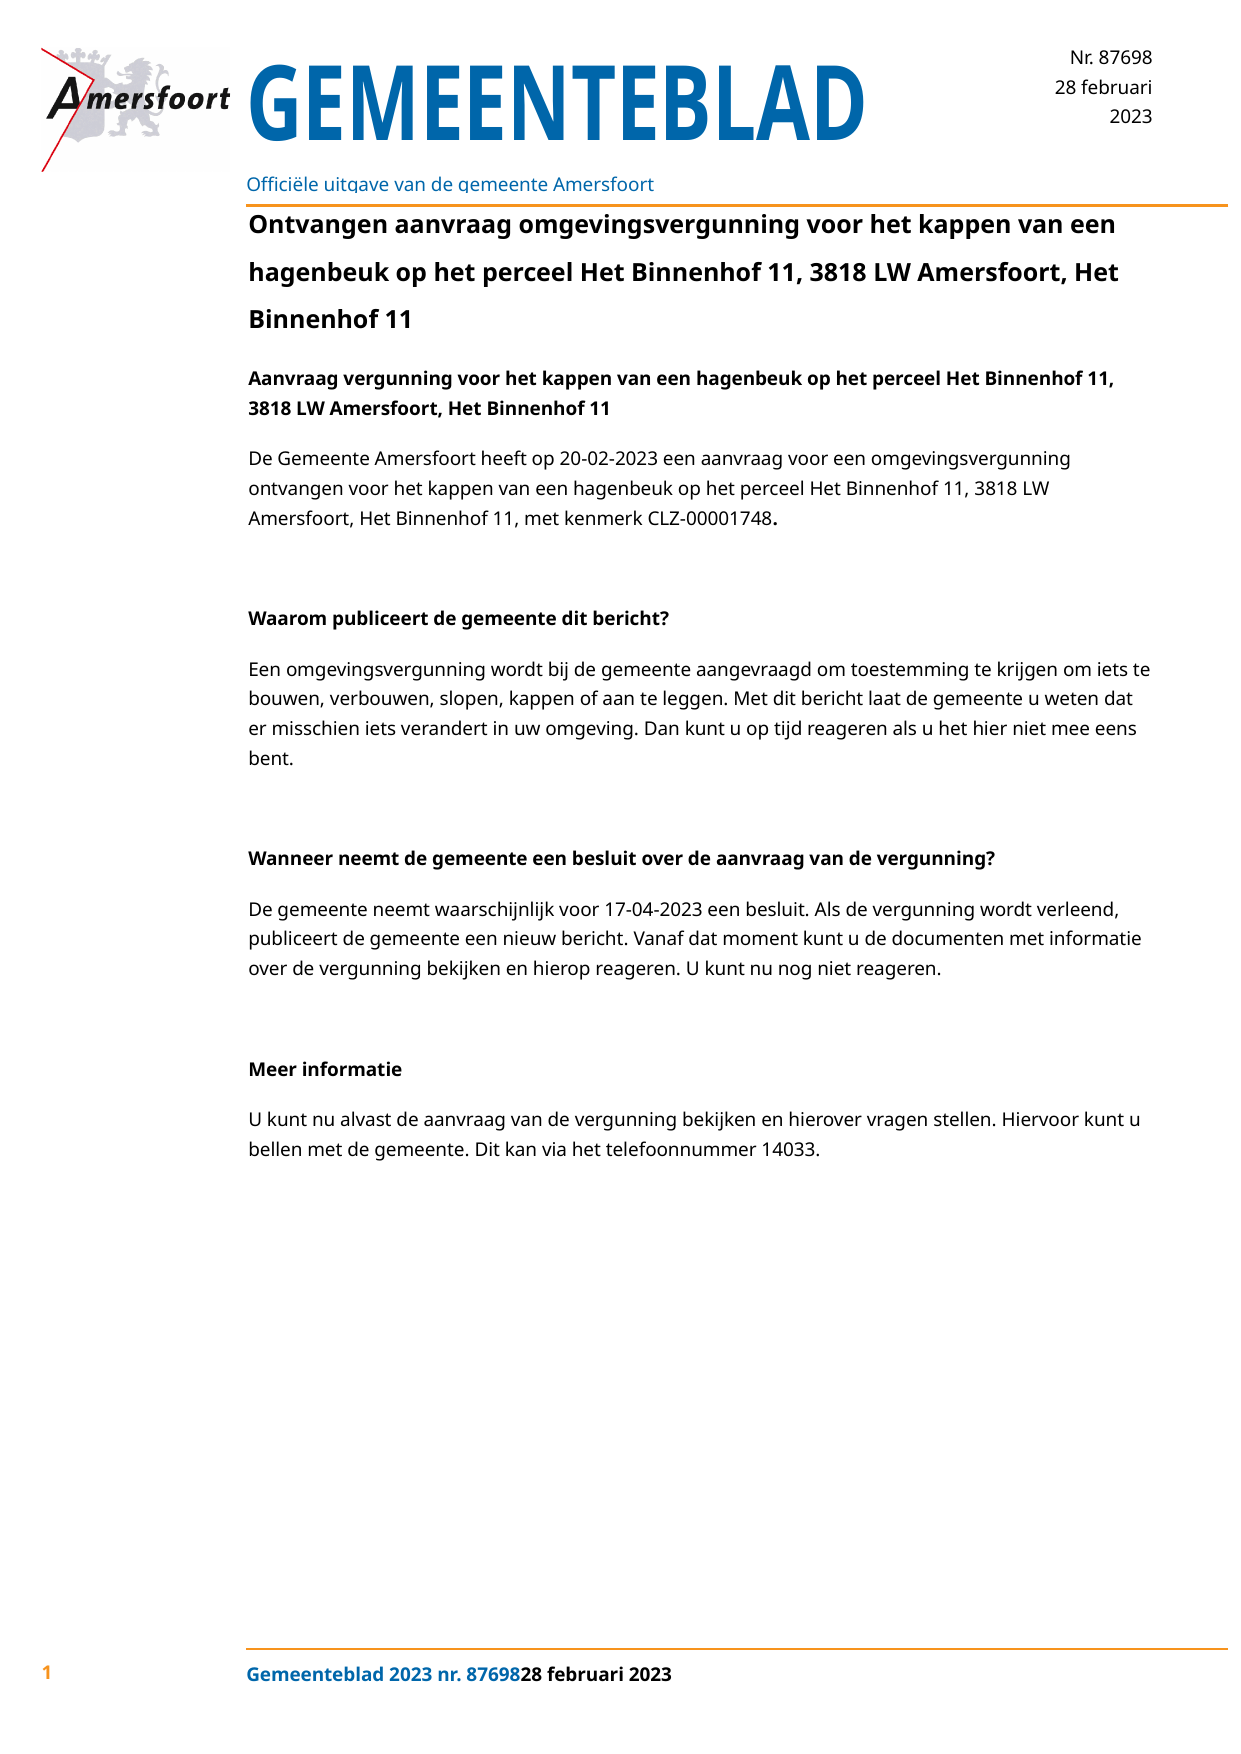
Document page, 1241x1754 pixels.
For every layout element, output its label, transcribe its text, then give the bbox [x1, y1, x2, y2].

text Een omgevingsvergunning wordt bij de gemeente aangevraagd om toestemming te krijgen om iets te bouwen, verbouwen, slopen, kappen of aan te leggen. Met dit bericht laat de gemeente u weten dat er misschien iets verandert in uw omgeving. Dan kunt u op tijd reageren als u het hier niet mee eens bent. [248, 656, 1152, 770]
text Meer informatie [248, 1056, 1152, 1082]
text U kunt nu alvast de aanvraag van de vergunning bekijken en hierover vragen stellen. Hiervoor kunt u bellen met de gemeente. Dit kan via het telefoonnummer 14033. [248, 1106, 1152, 1162]
text De gemeente neemt waarschijnlijk voor 17-04-2023 een besluit. Als de vergunning wordt verleend, publiceert de gemeente een nieuw bericht. Vanaf dat moment kunt u de documenten met informatie over de vergunning bekijken en hierop reageren. U kunt nu nog niet reageren. [248, 896, 1152, 981]
text De Gemeente Amersfoort heeft op 20-02-2023 een aanvraag voor een omgevingsvergunning ontvangen voor het kappen van een hagenbeuk op het perceel Het Binnenhof 11, 3818 LW Amersfoort, Het Binnenhof 11, met kenmerk CLZ-00001748. [248, 446, 1152, 530]
text Waarom publiceert de gemeente dit bericht? [248, 606, 1152, 631]
picture [41, 47, 231, 172]
text Wanneer neemt de gemeente een besluit over de aanvraag van de vergunning? [248, 846, 1152, 871]
text Ontvangen aanvraag omgevingsvergunning voor het kappen van een hagenbeuk op het perceel Het Binnenhof 11, 3818 LW Amersfoort, Het Binnenhof 11 [248, 207, 1152, 336]
text Aanvraag vergunning voor het kappen van een hagenbeuk op het perceel Het Binnenhof 11, 3818 LW Amersfoort, Het Binnenhof 11 [248, 366, 1152, 421]
